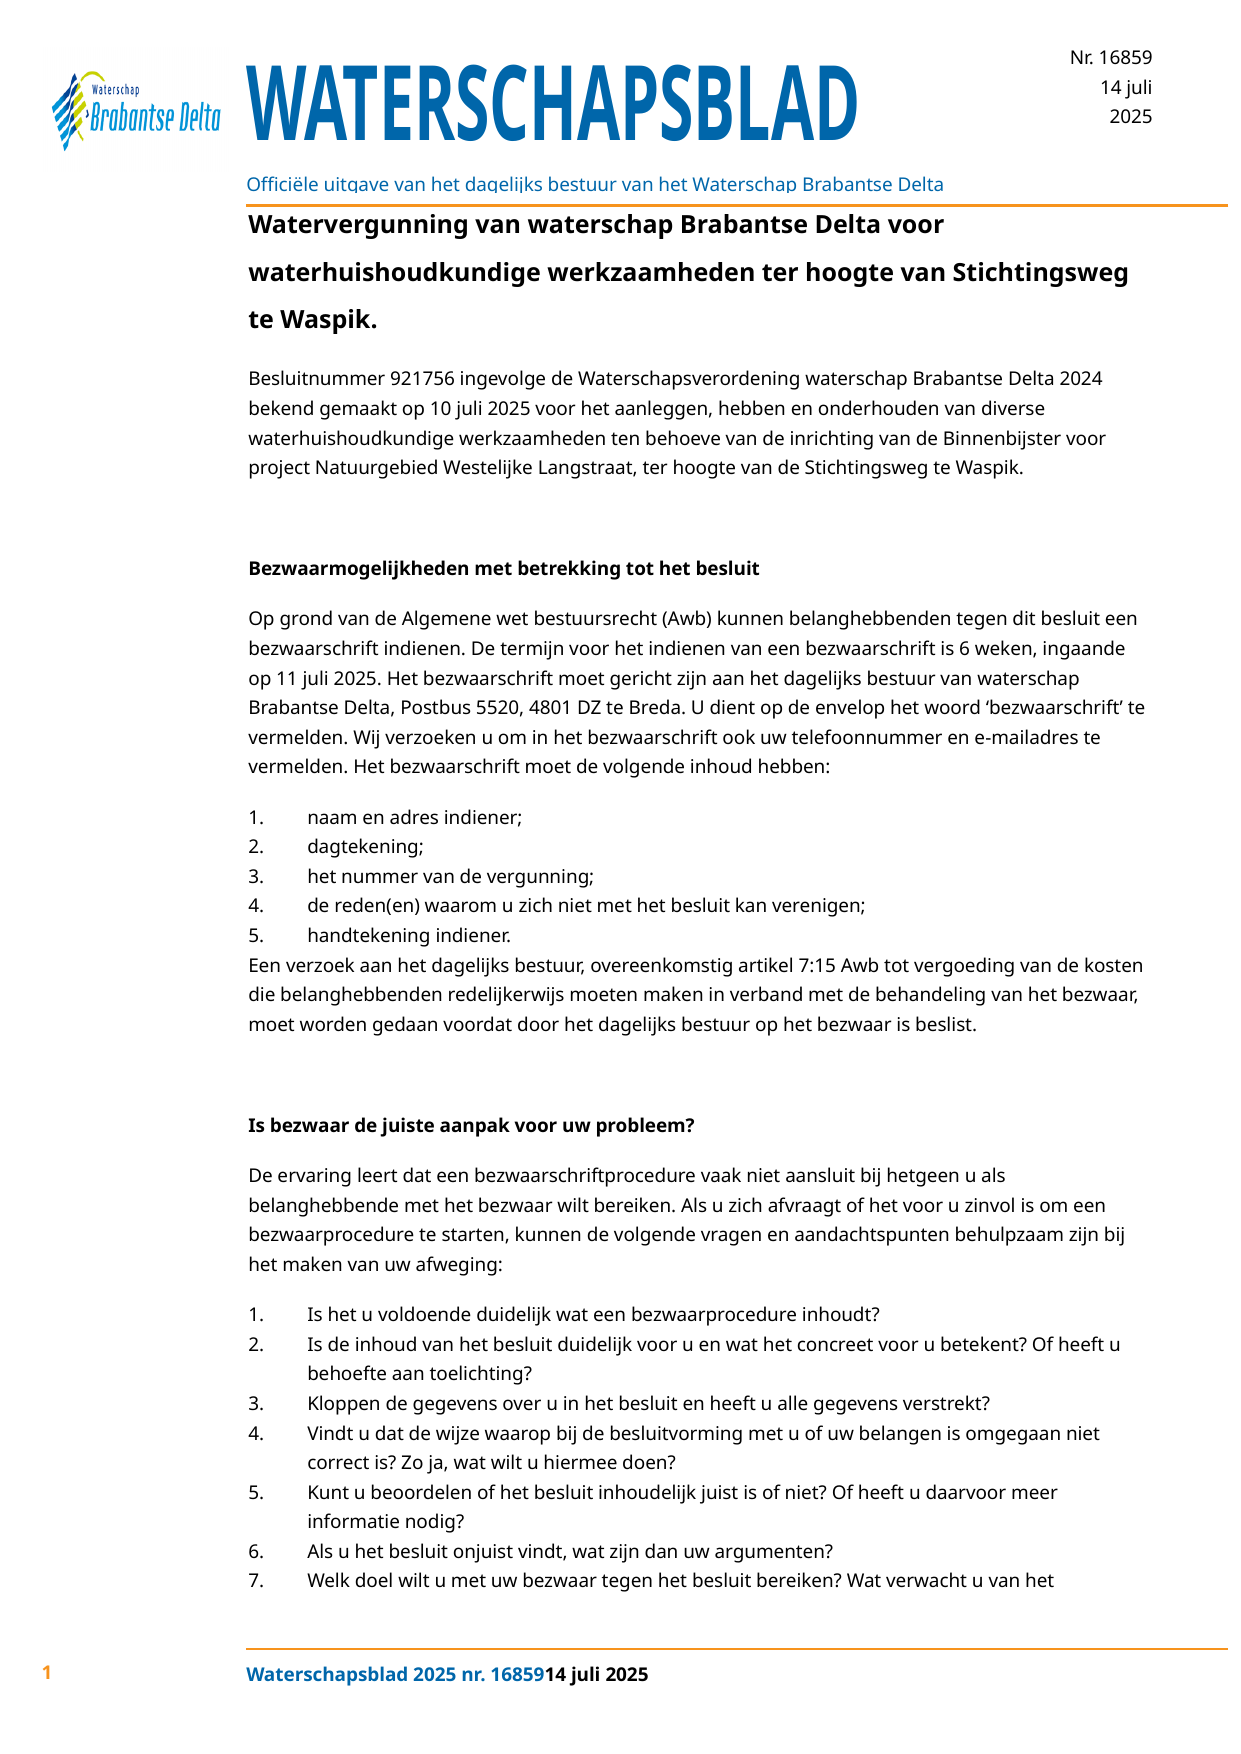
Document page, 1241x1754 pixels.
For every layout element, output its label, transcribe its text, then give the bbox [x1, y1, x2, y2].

text Besluitnummer 921756 ingevolge de Waterschapsverordening waterschap Brabantse Delta 2024 bekend gemaakt op 10 juli 2025 voor het aanleggen, hebben en onderhouden van diverse waterhuishoudkundige werkzaamheden ten behoeve van de inrichting van de Binnenbijster voor project Natuurgebied Westelijke Langstraat, ter hoogte van de Stichtingsweg te Waspik. [248, 366, 1152, 480]
text Op grond van de Algemene wet bestuursrecht (Awb) kunnen belanghebbenden tegen dit besluit een bezwaarschrift indienen. De termijn voor het indienen van een bezwaarschrift is 6 weken, ingaande op 11 juli 2025. Het bezwaarschrift moet gericht zijn aan het dagelijks bestuur van waterschap Brabantse Delta, Postbus 5520, 4801 DZ te Breda. U dient op de envelop het woord ‘bezwaarschrift’ te vermelden. Wij verzoeken u om in het bezwaarschrift ook uw telefoonnummer en e‑mailadres te vermelden. Het bezwaarschrift moet de volgende inhoud hebben: [248, 606, 1152, 779]
list Als u het besluit onjuist vindt, wat zijn dan uw argumenten? [248, 1538, 1152, 1564]
list Kunt u beoordelen of het besluit inhoudelijk juist is of niet? Of heeft u daarvoor meer informatie nodig? [248, 1479, 1152, 1534]
list het nummer van de vergunning; [248, 863, 1152, 889]
list naam en adres indiener; [248, 804, 1152, 829]
text Watervergunning van waterschap Brabantse Delta voor waterhuishoudkundige werkzaamheden ter hoogte van Stichtingsweg te Waspik. [248, 207, 1152, 336]
list Is de inhoud van het besluit duidelijk voor u en wat het concreet voor u betekent? Of heeft u behoefte aan toelichting? [248, 1331, 1152, 1386]
picture [41, 47, 231, 172]
text De ervaring leert dat een bezwaarschriftprocedure vaak niet aansluit bij hetgeen u als belanghebbende met het bezwaar wilt bereiken. Als u zich afvraagt of het voor u zinvol is om een bezwaarprocedure te starten, kunnen de volgende vragen en aandachtspunten behulpzaam zijn bij het maken van uw afweging: [248, 1162, 1152, 1277]
list de reden(en) waarom u zich niet met het besluit kan verenigen; [248, 893, 1152, 918]
list Vindt u dat de wijze waarop bij de besluitvorming met u of uw belangen is omgegaan niet correct is? Zo ja, wat wilt u hiermee doen? [248, 1420, 1152, 1475]
list Kloppen de gegevens over u in het besluit en heeft u alle gegevens verstrekt? [248, 1390, 1152, 1416]
text Een verzoek aan het dagelijks bestuur, overeenkomstig artikel 7:15 Awb tot vergoeding van de kosten die belanghebbenden redelijkerwijs moeten maken in verband met de behandeling van het bezwaar, moet worden gedaan voordat door het dagelijks bestuur op het bezwaar is beslist. [248, 952, 1152, 1037]
list handtekening indiener. [248, 922, 1152, 948]
list Welk doel wilt u met uw bezwaar tegen het besluit bereiken? Wat verwacht u van het [248, 1568, 1152, 1593]
text Bezwaarmogelijkheden met betrekking tot het besluit [248, 555, 1152, 581]
list dagtekening; [248, 833, 1152, 859]
text Is bezwaar de juiste aanpak voor uw probleem? [248, 1112, 1152, 1137]
list Is het u voldoende duidelijk wat een bezwaarprocedure inhoudt? [248, 1301, 1152, 1327]
